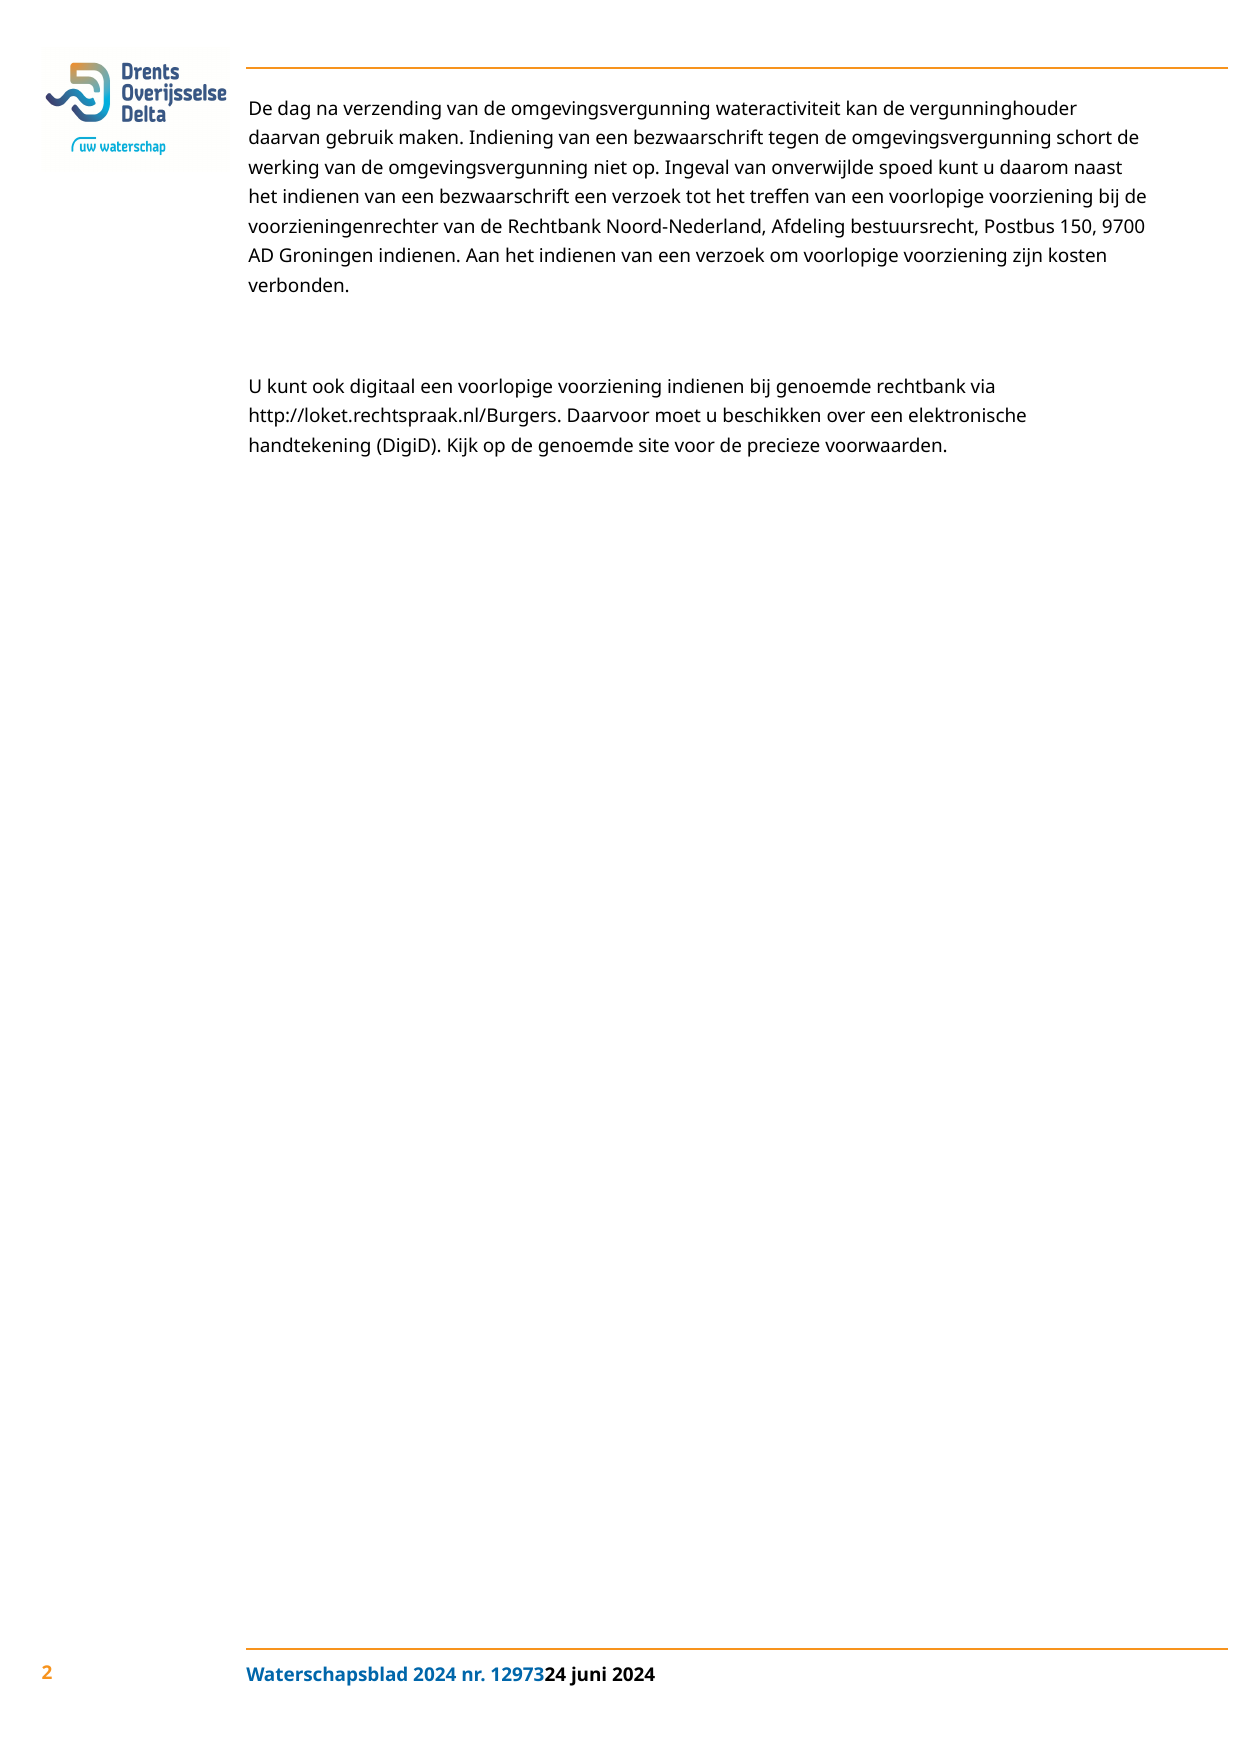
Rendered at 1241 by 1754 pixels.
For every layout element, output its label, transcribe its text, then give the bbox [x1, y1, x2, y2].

text De dag na verzending van de omgevingsvergunning wateractiviteit kan de vergunninghouder daarvan gebruik maken. Indiening van een bezwaarschrift tegen de omgevingsvergunning schort de werking van de omgevingsvergunning niet op. Ingeval van onverwijlde spoed kunt u daarom naast het indienen van een bezwaarschrift een verzoek tot het treffen van een voorlopige voorziening bij de voorzieningenrechter van de Rechtbank Noord-Nederland, Afdeling bestuursrecht, Postbus 150, 9700 AD Groningen indienen. Aan het indienen van een verzoek om voorlopige voorziening zijn kosten verbonden. [248, 95, 1152, 298]
text U kunt ook digitaal een voorlopige voorziening indienen bij genoemde rechtbank via http://loket.rechtspraak.nl/Burgers. Daarvoor moet u beschikken over een elektronische handtekening (DigiD). Kijk op de genoemde site voor de precieze voorwaarden. [248, 373, 1152, 458]
picture [41, 47, 231, 172]
